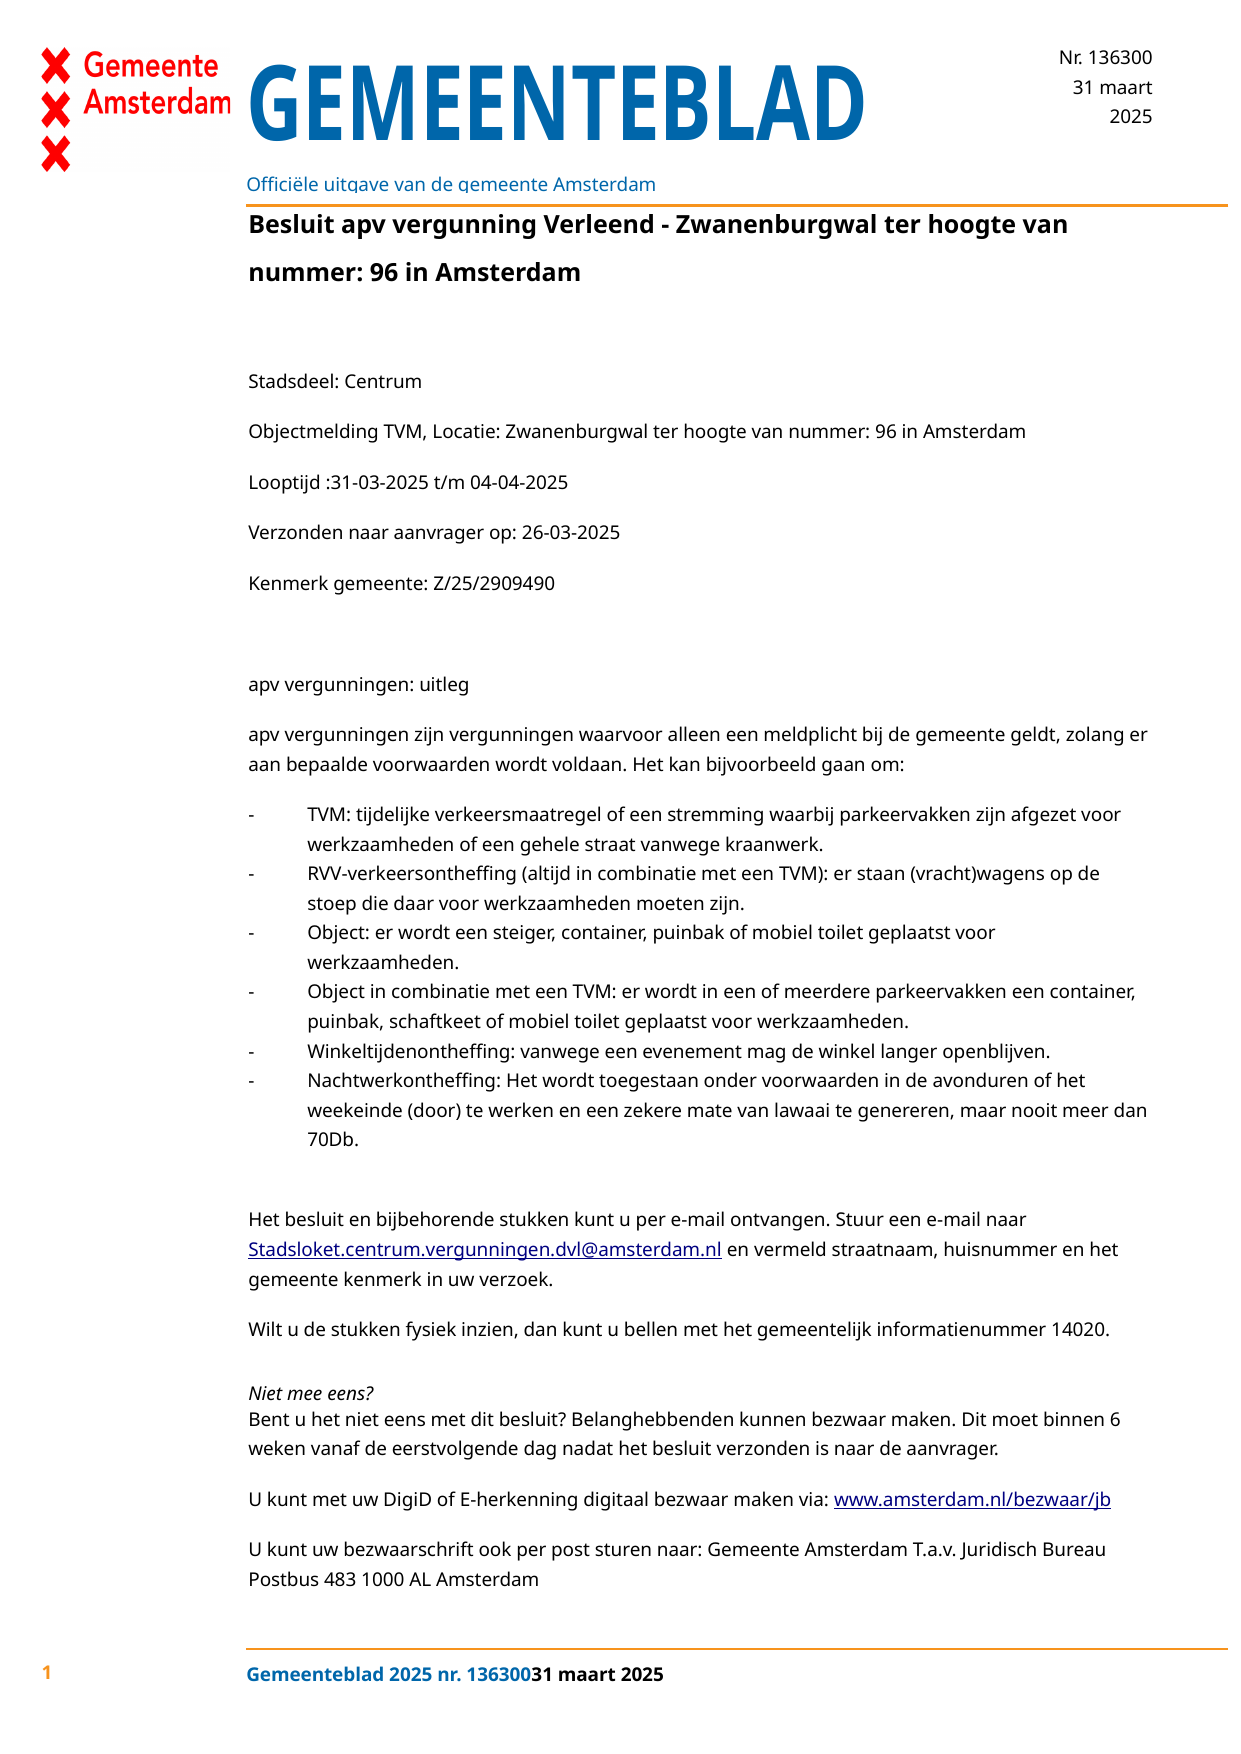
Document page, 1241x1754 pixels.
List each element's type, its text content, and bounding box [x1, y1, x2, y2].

text Looptijd :31-03-2025 t/m 04-04-2025 [248, 469, 1152, 495]
text U kunt uw bezwaarschrift ook per post sturen naar: Gemeente Amsterdam T.a.v. Juridisch Bureau Postbus 483 1000 AL Amsterdam [248, 1536, 1152, 1592]
text apv vergunningen zijn vergunningen waarvoor alleen een meldplicht bij de gemeente geldt, zolang er aan bepaalde voorwaarden wordt voldaan. Het kan bijvoorbeeld gaan om: [248, 721, 1152, 777]
text Niet mee eens? [248, 1380, 1152, 1406]
text Het besluit en bijbehorende stukken kunt u per e-mail ontvangen. Stuur een e-mail naar Stadsloket.centrum.vergunningen.dvl@amsterdam.nl en vermeld straatnaam, huisnummer en het gemeente kenmerk in uw verzoek. [248, 1207, 1152, 1292]
text Wilt u de stukken fysiek inzien, dan kunt u bellen met het gemeentelijk informatienummer 14020. [248, 1316, 1152, 1342]
list TVM: tijdelijke verkeersmaatregel of een stremming waarbij parkeervakken zijn afgezet voor werkzaamheden of een gehele straat vanwege kraanwerk. [248, 801, 1152, 857]
text U kunt met uw DigiD of E-herkenning digitaal bezwaar maken via: www.amsterdam.nl/bezwaar/jb [248, 1486, 1152, 1512]
text Objectmelding TVM, Locatie: Zwanenburgwal ter hoogte van nummer: 96 in Amsterdam [248, 419, 1152, 444]
text Verzonden naar aanvrager op: 26-03-2025 [248, 519, 1152, 545]
list Object: er wordt een steiger, container, puinbak of mobiel toilet geplaatst voor werkzaamheden. [248, 919, 1152, 975]
text Stadsdeel: Centrum [248, 368, 1152, 394]
picture [41, 47, 231, 172]
list Nachtwerkontheffing: Het wordt toegestaan onder voorwaarden in de avonduren of het weekeinde (door) te werken en een zekere mate van lawaai te genereren, maar nooit meer dan 70Db. [248, 1067, 1152, 1152]
text apv vergunningen: uitleg [248, 671, 1152, 697]
text Kenmerk gemeente: Z/25/2909490 [248, 570, 1152, 596]
text Besluit apv vergunning Verleend - Zwanenburgwal ter hoogte van nummer: 96 in Amsterdam [248, 207, 1152, 288]
list Object in combinatie met een TVM: er wordt in een of meerdere parkeervakken een container, puinbak, schaftkeet of mobiel toilet geplaatst voor werkzaamheden. [248, 979, 1152, 1034]
list RVV-verkeersontheffing (altijd in combinatie met een TVM): er staan (vracht)wagens op de stoep die daar voor werkzaamheden moeten zijn. [248, 860, 1152, 916]
list Winkeltijdenontheffing: vanwege een evenement mag de winkel langer openblijven. [248, 1038, 1152, 1064]
text Bent u het niet eens met dit besluit? Belanghebbenden kunnen bezwaar maken. Dit moet binnen 6 weken vanaf de eerstvolgende dag nadat het besluit verzonden is naar de aanvrager. [248, 1406, 1152, 1461]
